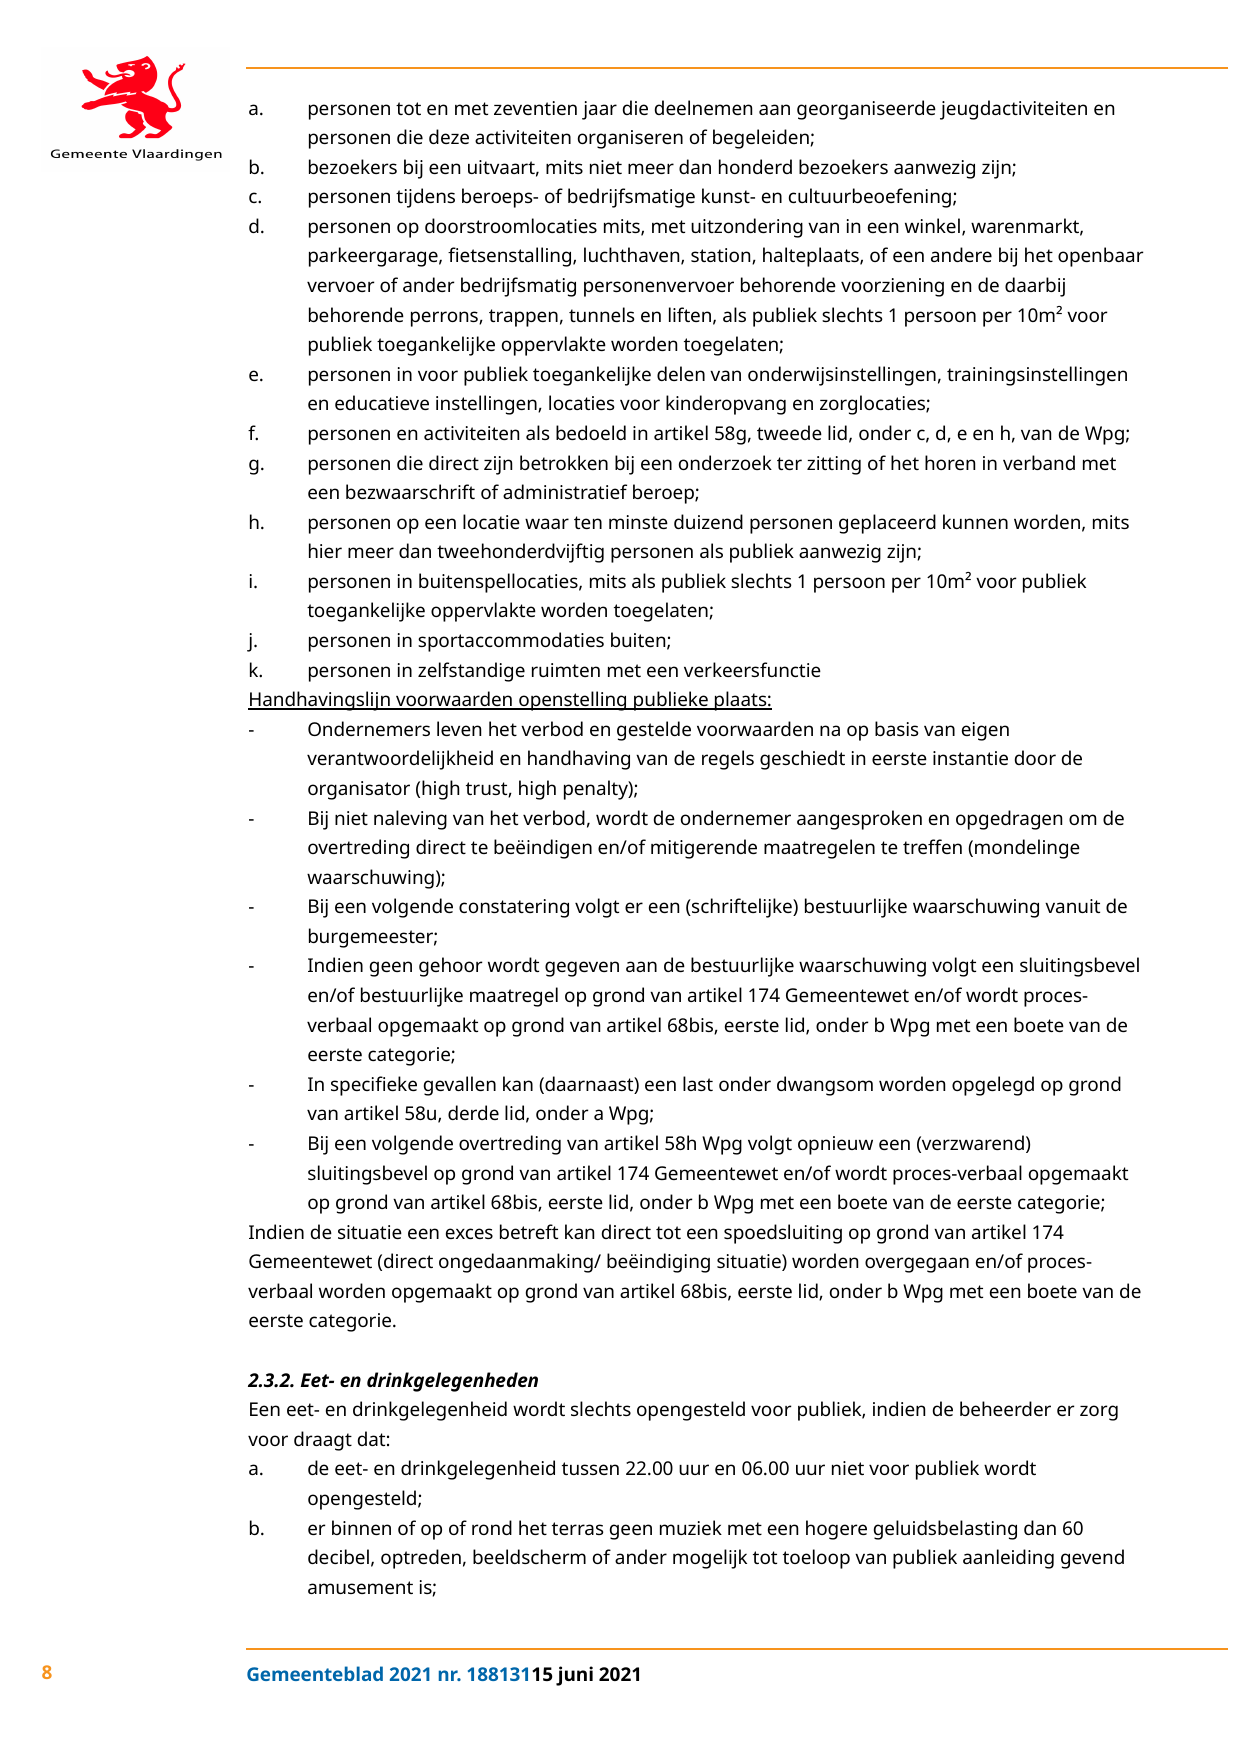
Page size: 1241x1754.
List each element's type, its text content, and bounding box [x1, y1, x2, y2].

list Bij een volgende constatering volgt er een (schriftelijke) bestuurlijke waarschuwing vanuit de burgemeester; [248, 893, 1152, 949]
list personen tot en met zeventien jaar die deelnemen aan georganiseerde jeugdactiviteiten en personen die deze activiteiten organiseren of begeleiden; [248, 95, 1152, 150]
text Een eet- en drinkgelegenheid wordt slechts opengesteld voor publiek, indien de beheerder er zorg voor draagt dat: [248, 1396, 1152, 1452]
list personen en activiteiten als bedoeld in artikel 58g, tweede lid, onder c, d, e en h, van de Wpg; [248, 420, 1152, 446]
list personen die direct zijn betrokken bij een onderzoek ter zitting of het horen in verband met een bezwaarschrift of administratief beroep; [248, 450, 1152, 505]
list personen op een locatie waar ten minste duizend personen geplaceerd kunnen worden, mits hier meer dan tweehonderdvijftig personen als publiek aanwezig zijn; [248, 509, 1152, 564]
list Ondernemers leven het verbod en gestelde voorwaarden na op basis van eigen verantwoordelijkheid en handhaving van de regels geschiedt in eerste instantie door de organisator (high trust, high penalty); [248, 716, 1152, 801]
list In specifieke gevallen kan (daarnaast) een last onder dwangsom worden opgelegd op grond van artikel 58u, derde lid, onder a Wpg; [248, 1071, 1152, 1126]
list personen op doorstroomlocaties mits, met uitzondering van in een winkel, warenmarkt, parkeergarage, fietsenstalling, luchthaven, station, halteplaats, of een andere bij het openbaar vervoer of ander bedrijfsmatig personenvervoer behorende voorziening en de daarbij behorende perrons, trappen, tunnels en liften, als publiek slechts 1 persoon per 10m² voor publiek toegankelijke oppervlakte worden toegelaten; [248, 213, 1152, 357]
text 2.3.2. Eet- en drinkgelegenheden [248, 1367, 1152, 1393]
list personen in zelfstandige ruimten met een verkeersfunctie [248, 657, 1152, 683]
picture [41, 47, 231, 172]
list de eet- en drinkgelegenheid tussen 22.00 uur en 06.00 uur niet voor publiek wordt opengesteld; [248, 1456, 1152, 1511]
list personen tijdens beroeps- of bedrijfsmatige kunst- en cultuurbeoefening; [248, 183, 1152, 209]
text Handhavingslijn voorwaarden openstelling publieke plaats: [248, 686, 1152, 712]
list Indien geen gehoor wordt gegeven aan de bestuurlijke waarschuwing volgt een sluitingsbevel en/of bestuurlijke maatregel op grond van artikel 174 Gemeentewet en/of wordt proces-verbaal opgemaakt op grond van artikel 68bis, eerste lid, onder b Wpg met een boete van de eerste categorie; [248, 953, 1152, 1067]
text Indien de situatie een exces betreft kan direct tot een spoedsluiting op grond van artikel 174 Gemeentewet (direct ongedaanmaking/ beëindiging situatie) worden overgegaan en/of proces-verbaal worden opgemaakt op grond van artikel 68bis, eerste lid, onder b Wpg met een boete van de eerste categorie. [248, 1219, 1152, 1333]
list personen in sportaccommodaties buiten; [248, 627, 1152, 653]
list personen in voor publiek toegankelijke delen van onderwijsinstellingen, trainingsinstellingen en educatieve instellingen, locaties voor kinderopvang en zorglocaties; [248, 361, 1152, 416]
list bezoekers bij een uitvaart, mits niet meer dan honderd bezoekers aanwezig zijn; [248, 154, 1152, 180]
list Bij een volgende overtreding van artikel 58h Wpg volgt opnieuw een (verzwarend) sluitingsbevel op grond van artikel 174 Gemeentewet en/of wordt proces-verbaal opgemaakt op grond van artikel 68bis, eerste lid, onder b Wpg met een boete van de eerste categorie; [248, 1130, 1152, 1215]
list personen in buitenspellocaties, mits als publiek slechts 1 persoon per 10m² voor publiek toegankelijke oppervlakte worden toegelaten; [248, 568, 1152, 623]
list Bij niet naleving van het verbod, wordt de ondernemer aangesproken en opgedragen om de overtreding direct te beëindigen en/of mitigerende maatregelen te treffen (mondelinge waarschuwing); [248, 805, 1152, 890]
list er binnen of op of rond het terras geen muziek met een hogere geluidsbelasting dan 60 decibel, optreden, beeldscherm of ander mogelijk tot toeloop van publiek aanleiding gevend amusement is; [248, 1515, 1152, 1600]
